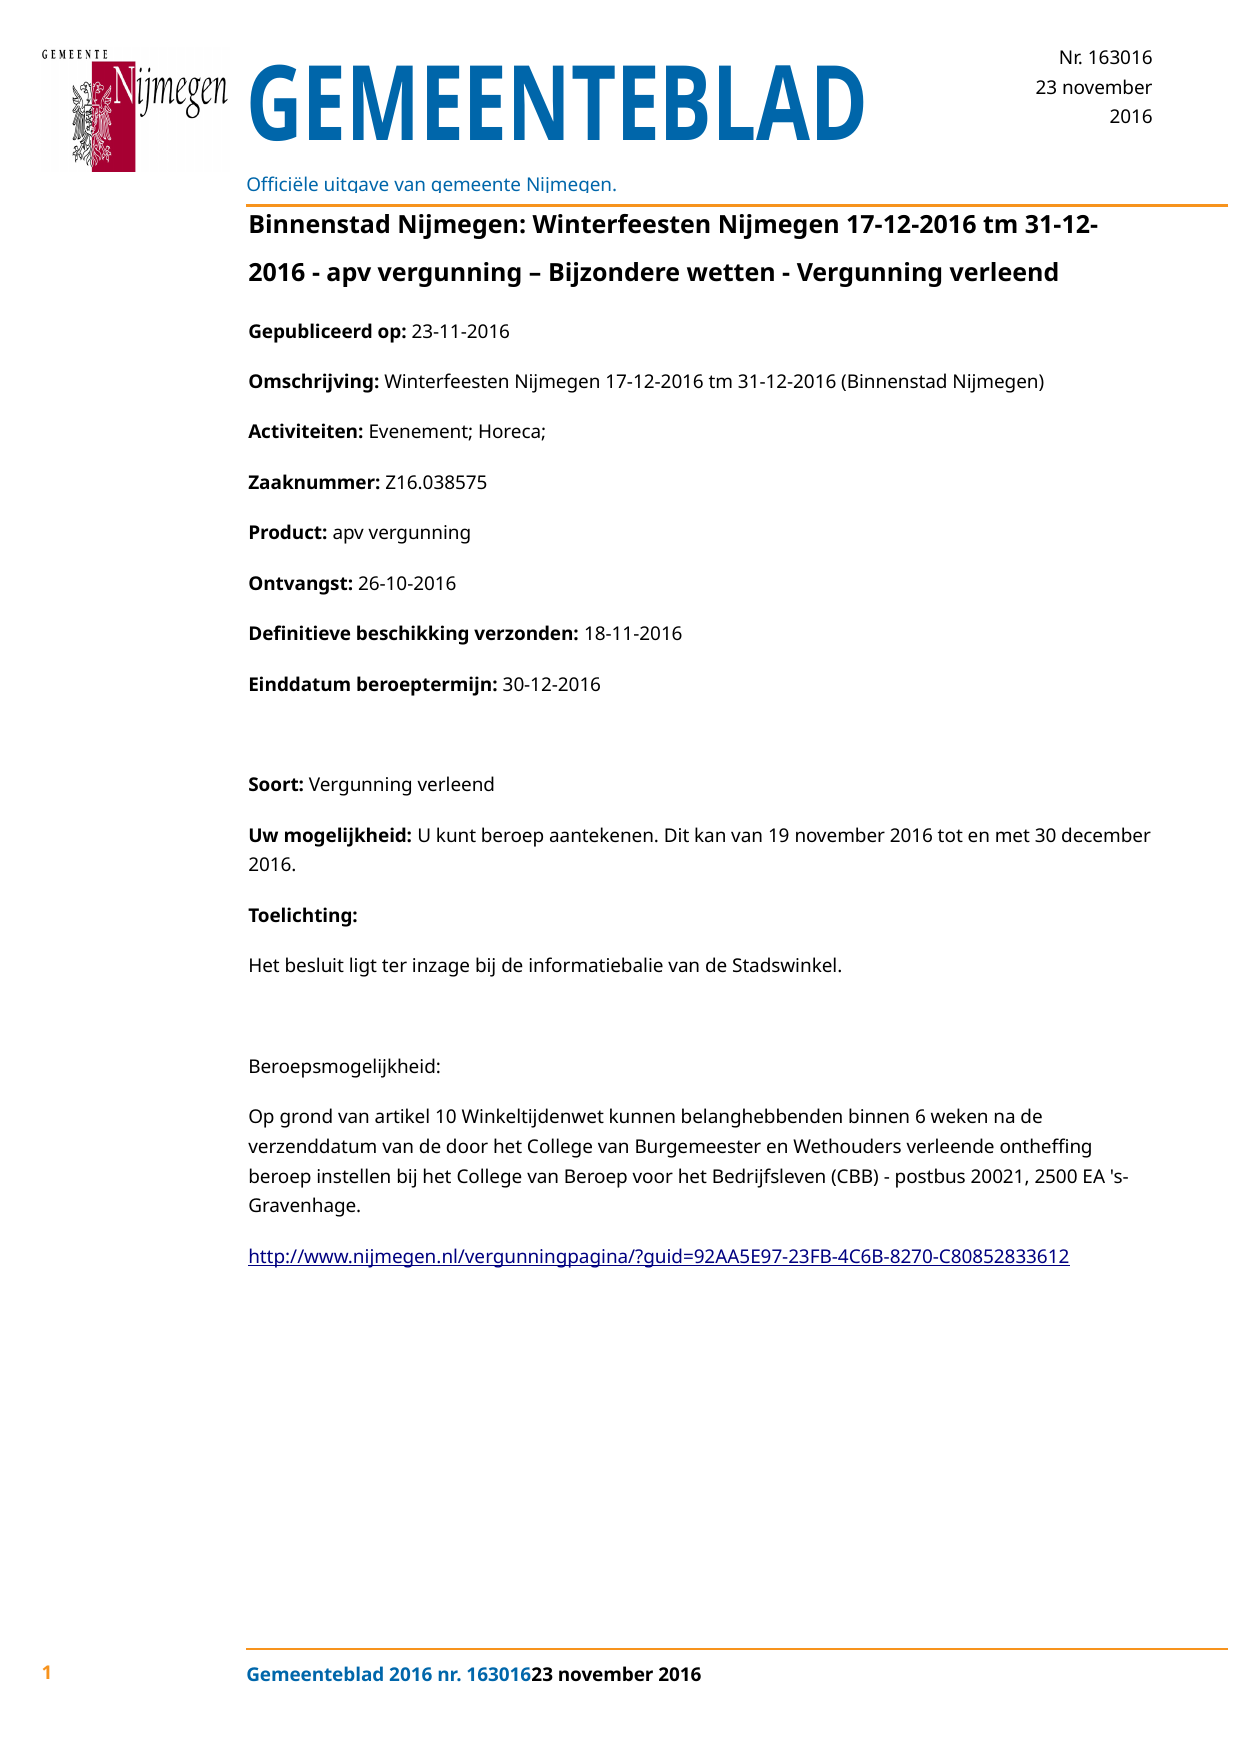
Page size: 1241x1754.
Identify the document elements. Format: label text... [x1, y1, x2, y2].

text Gepubliceerd op: 23-11-2016 [248, 318, 1152, 344]
text Definitieve beschikking verzonden: 18-11-2016 [248, 620, 1152, 646]
text Beroepsmogelijkheid: [248, 1053, 1152, 1079]
text Het besluit ligt ter inzage bij de informatiebalie van de Stadswinkel. [248, 952, 1152, 978]
text Zaaknummer: Z16.038575 [248, 469, 1152, 495]
text Op grond van artikel 10 Winkeltijdenwet kunnen belanghebbenden binnen 6 weken na de verzenddatum van de door het College van Burgemeester en Wethouders verleende ontheffing beroep instellen bij het College van Beroep voor het Bedrijfsleven (CBB) - postbus 20021, 2500 EA 's-Gravenhage. [248, 1104, 1152, 1218]
text Omschrijving: Winterfeesten Nijmegen 17-12-2016 tm 31-12-2016 (Binnenstad Nijmegen) [248, 368, 1152, 394]
text Uw mogelijkheid: U kunt beroep aantekenen. Dit kan van 19 november 2016 tot en met 30 december 2016. [248, 822, 1152, 877]
text Soort: Vergunning verleend [248, 772, 1152, 797]
text Binnenstad Nijmegen: Winterfeesten Nijmegen 17-12-2016 tm 31-12-2016 - apv vergunning – Bijzondere wetten - Vergunning verleend [248, 207, 1152, 288]
text Ontvangst: 26-10-2016 [248, 570, 1152, 596]
picture [41, 47, 231, 172]
text Activiteiten: Evenement; Horeca; [248, 419, 1152, 444]
text Einddatum beroeptermijn: 30-12-2016 [248, 671, 1152, 697]
text Product: apv vergunning [248, 519, 1152, 545]
text http://www.nijmegen.nl/vergunningpagina/?guid=92AA5E97-23FB-4C6B-8270-C80852833612 [248, 1243, 1152, 1269]
text Toelichting: [248, 902, 1152, 928]
